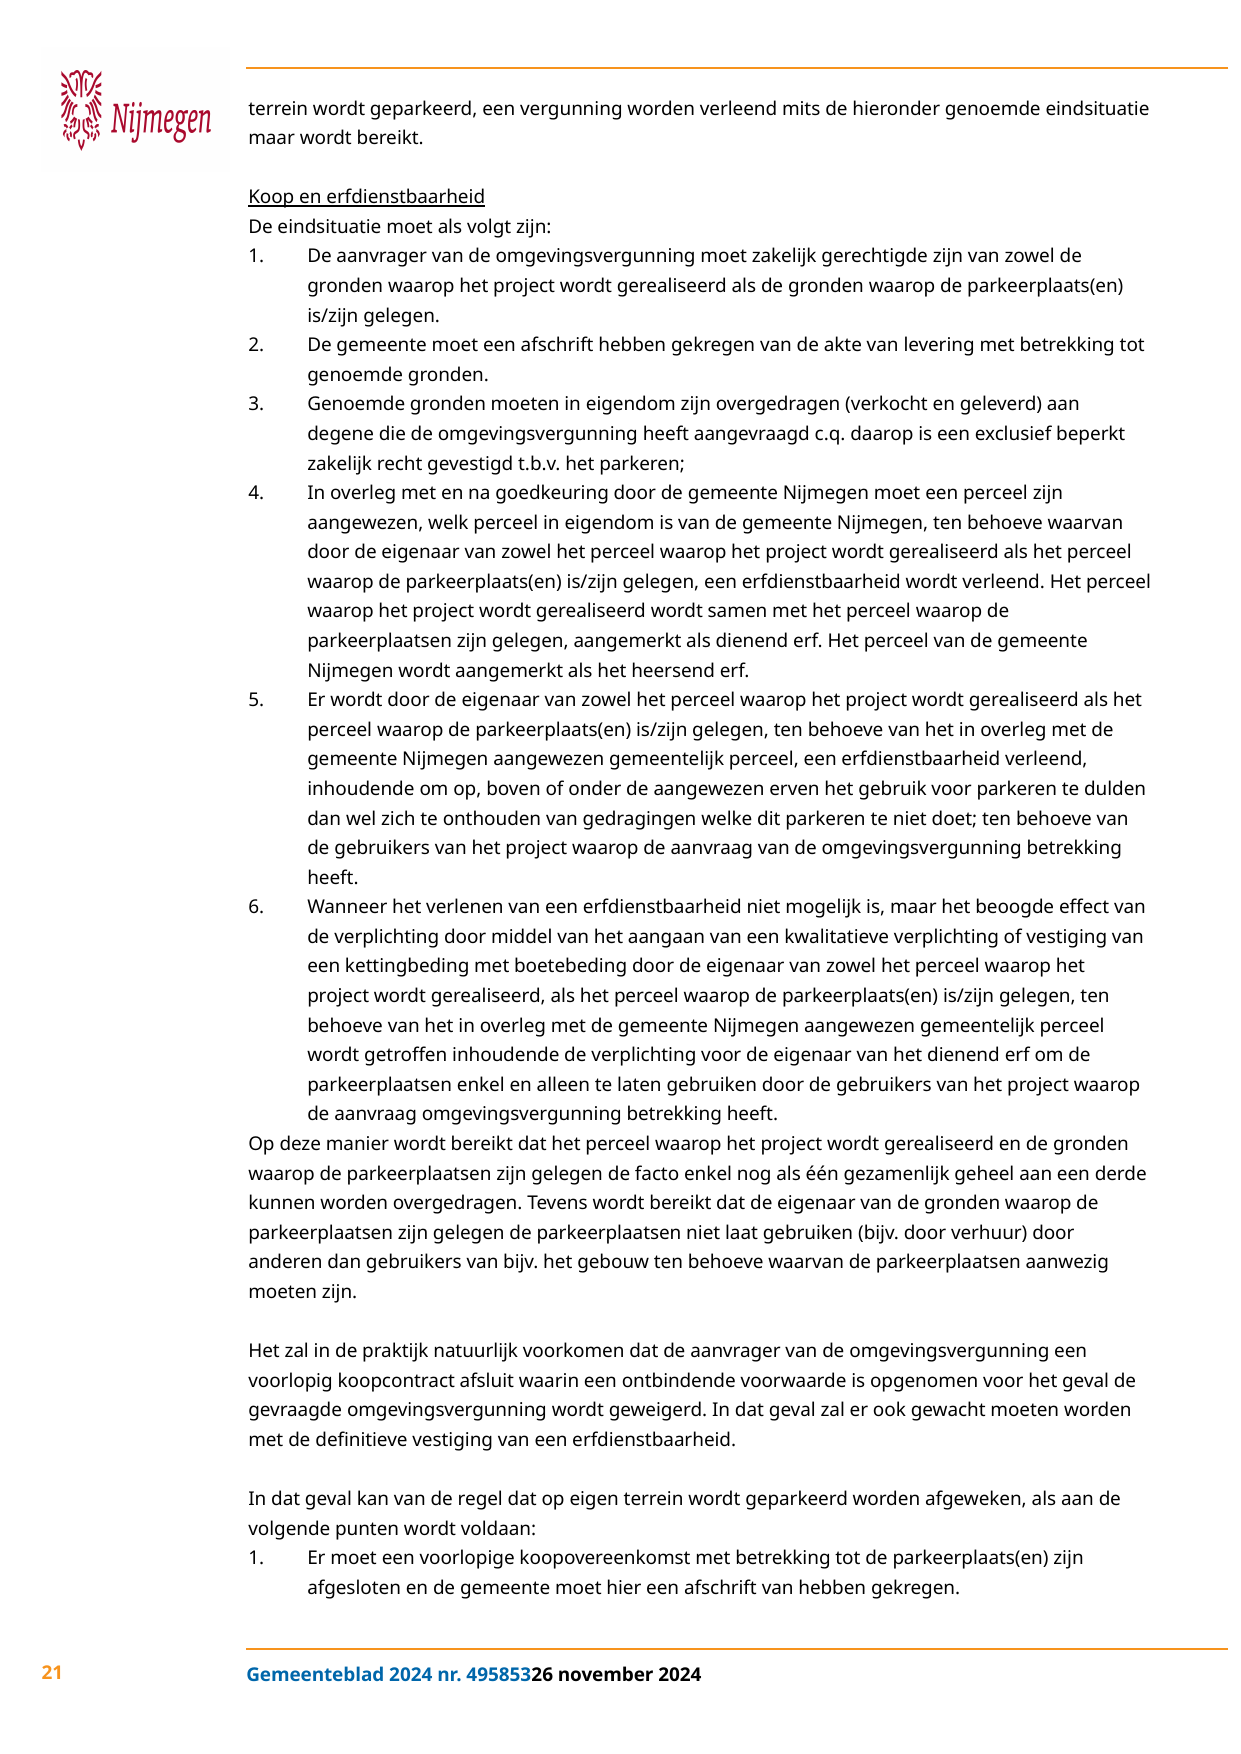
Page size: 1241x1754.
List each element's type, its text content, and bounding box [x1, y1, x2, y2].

list De aanvrager van de omgevingsvergunning moet zakelijk gerechtigde zijn van zowel de gronden waarop het project wordt gerealiseerd als de gronden waarop de parkeerplaats(en) is/zijn gelegen. [248, 243, 1152, 328]
text terrein wordt geparkeerd, een vergunning worden verleend mits de hieronder genoemde eindsituatie maar wordt bereikt. [248, 95, 1152, 150]
text De eindsituatie moet als volgt zijn: [248, 213, 1152, 239]
list In overleg met en na goedkeuring door de gemeente Nijmegen moet een perceel zijn aangewezen, welk perceel in eigendom is van de gemeente Nijmegen, ten behoeve waarvan door de eigenaar van zowel het perceel waarop het project wordt gerealiseerd als het perceel waarop de parkeerplaats(en) is/zijn gelegen, een erfdienstbaarheid wordt verleend. Het perceel waarop het project wordt gerealiseerd wordt samen met het perceel waarop de parkeerplaatsen zijn gelegen, aangemerkt als dienend erf. Het perceel van de gemeente Nijmegen wordt aangemerkt als het heersend erf. [248, 479, 1152, 683]
text Op deze manier wordt bereikt dat het perceel waarop het project wordt gerealiseerd en de gronden waarop de parkeerplaatsen zijn gelegen de facto enkel nog als één gezamenlijk geheel aan een derde kunnen worden overgedragen. Tevens wordt bereikt dat de eigenaar van de gronden waarop de parkeerplaatsen zijn gelegen de parkeerplaatsen niet laat gebruiken (bijv. door verhuur) door anderen dan gebruikers van bijv. het gebouw ten behoeve waarvan de parkeerplaatsen aanwezig moeten zijn. [248, 1130, 1152, 1304]
list Genoemde gronden moeten in eigendom zijn overgedragen (verkocht en geleverd) aan degene die de omgevingsvergunning heeft aangevraagd c.q. daarop is een exclusief beperkt zakelijk recht gevestigd t.b.v. het parkeren; [248, 391, 1152, 476]
text Koop en erfdienstbaarheid [248, 183, 1152, 209]
list De gemeente moet een afschrift hebben gekregen van de akte van levering met betrekking tot genoemde gronden. [248, 331, 1152, 387]
text In dat geval kan van de regel dat op eigen terrein wordt geparkeerd worden afgeweken, als aan de volgende punten wordt voldaan: [248, 1485, 1152, 1541]
text Het zal in de praktijk natuurlijk voorkomen dat de aanvrager van de omgevingsvergunning een voorlopig koopcontract afsluit waarin een ontbindende voorwaarde is opgenomen voor het geval de gevraagde omgevingsvergunning wordt geweigerd. In dat geval zal er ook gewacht moeten worden met de definitieve vestiging van een erfdienstbaarheid. [248, 1337, 1152, 1452]
list Er wordt door de eigenaar van zowel het perceel waarop het project wordt gerealiseerd als het perceel waarop de parkeerplaats(en) is/zijn gelegen, ten behoeve van het in overleg met de gemeente Nijmegen aangewezen gemeentelijk perceel, een erfdienstbaarheid verleend, inhoudende om op, boven of onder de aangewezen erven het gebruik voor parkeren te dulden dan wel zich te onthouden van gedragingen welke dit parkeren te niet doet; ten behoeve van de gebruikers van het project waarop de aanvraag van de omgevingsvergunning betrekking heeft. [248, 686, 1152, 890]
list Er moet een voorlopige koopovereenkomst met betrekking tot de parkeerplaats(en) zijn afgesloten en de gemeente moet hier een afschrift van hebben gekregen. [248, 1544, 1152, 1600]
list Wanneer het verlenen van een erfdienstbaarheid niet mogelijk is, maar het beoogde effect van de verplichting door middel van het aangaan van een kwalitatieve verplichting of vestiging van een kettingbeding met boetebeding door de eigenaar van zowel het perceel waarop het project wordt gerealiseerd, als het perceel waarop de parkeerplaats(en) is/zijn gelegen, ten behoeve van het in overleg met de gemeente Nijmegen aangewezen gemeentelijk perceel wordt getroffen inhoudende de verplichting voor de eigenaar van het dienend erf om de parkeerplaatsen enkel en alleen te laten gebruiken door de gebruikers van het project waarop de aanvraag omgevingsvergunning betrekking heeft. [248, 893, 1152, 1126]
picture [41, 47, 231, 172]
